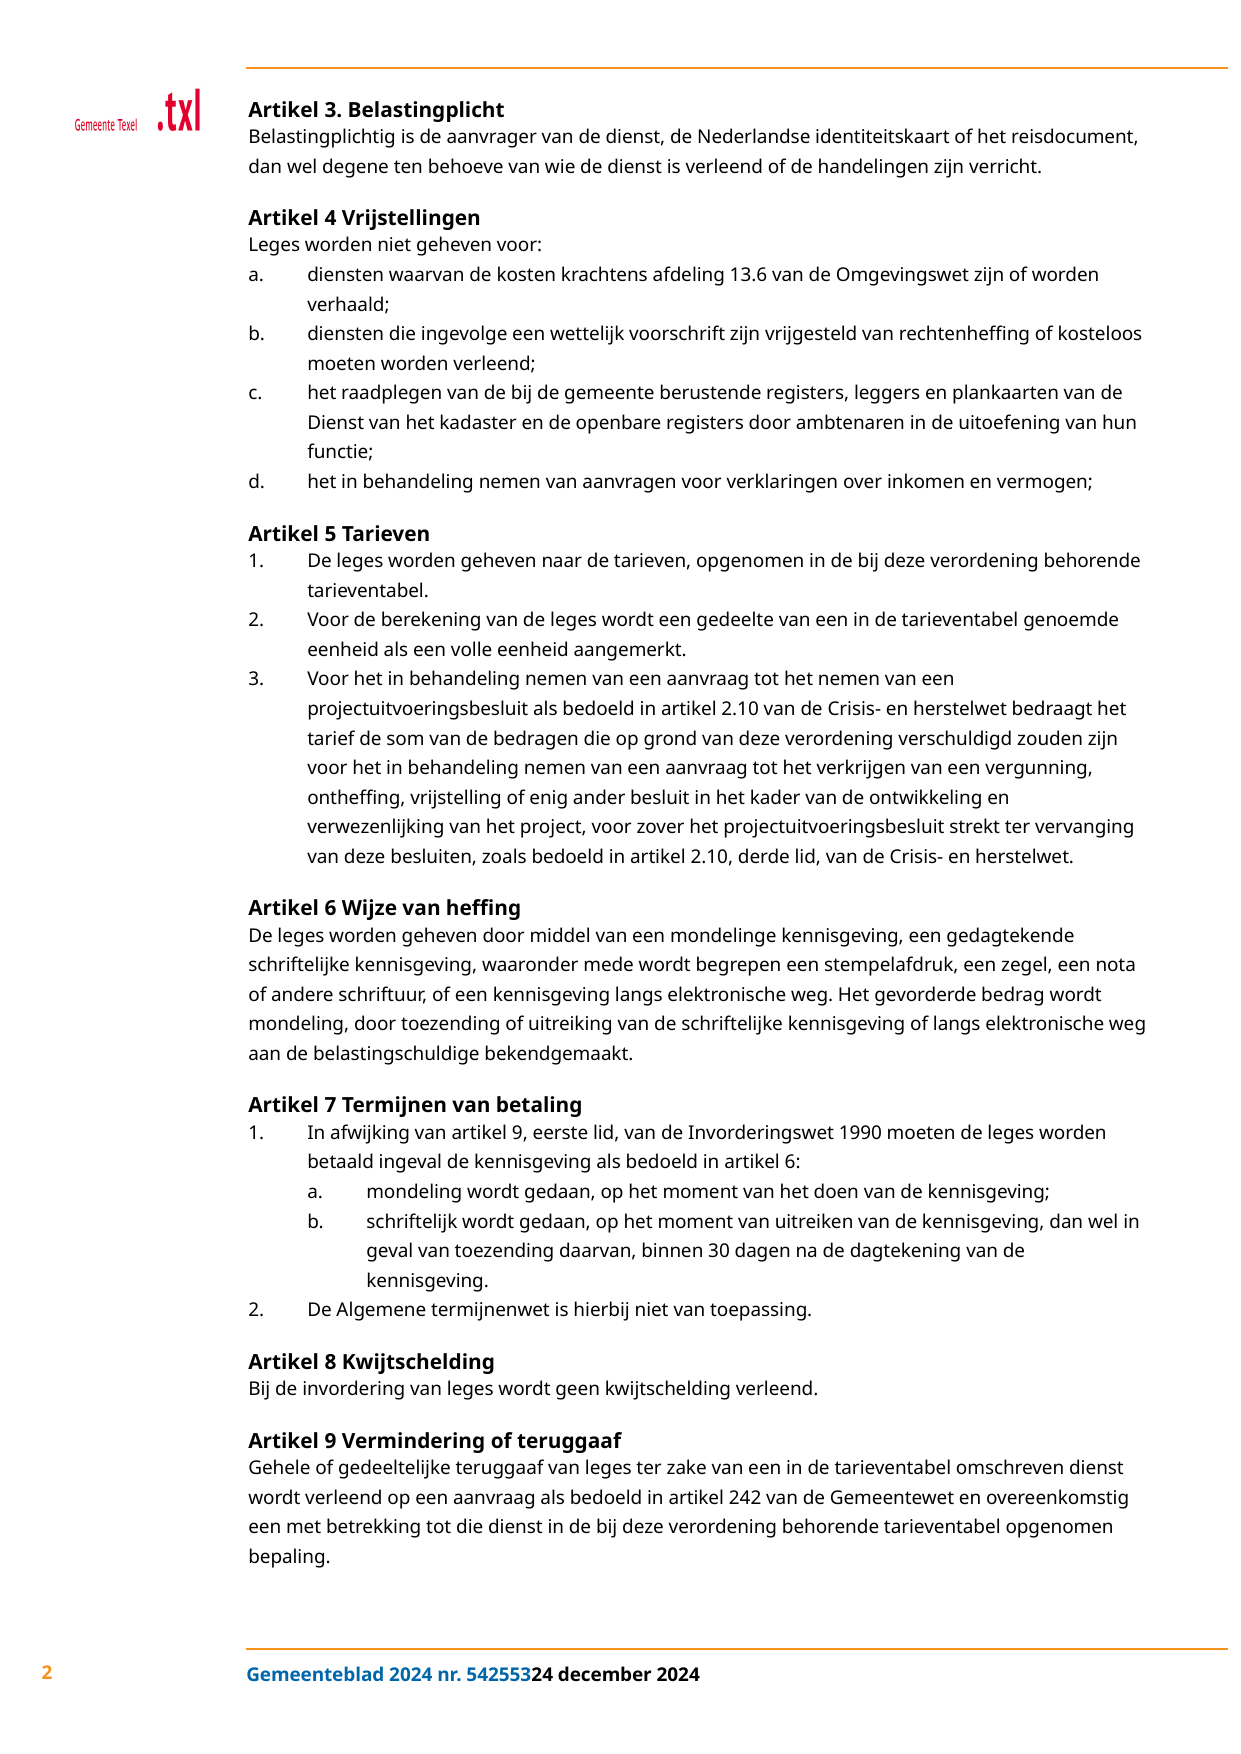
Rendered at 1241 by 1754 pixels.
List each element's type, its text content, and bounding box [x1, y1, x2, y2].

text Artikel 5 Tarieven [248, 519, 1152, 547]
text Belastingplichtig is de aanvrager van de dienst, de Nederlandse identiteitskaart of het reisdocument, dan wel degene ten behoeve van wie de dienst is verleend of de handelingen zijn verricht. [248, 123, 1152, 178]
text Artikel 3. Belastingplicht [248, 95, 1152, 123]
list Voor het in behandeling nemen van een aanvraag tot het nemen van een projectuitvoeringsbesluit als bedoeld in artikel 2.10 van de Crisis- en herstelwet bedraagt het tarief de som van de bedragen die op grond van deze verordening verschuldigd zouden zijn voor het in behandeling nemen van een aanvraag tot het verkrijgen van een vergunning, ontheffing, vrijstelling of enig ander besluit in het kader van de ontwikkeling en verwezenlijking van het project, voor zover het projectuitvoeringsbesluit strekt ter vervanging van deze besluiten, zoals bedoeld in artikel 2.10, derde lid, van de Crisis- en herstelwet. [248, 666, 1152, 869]
list mondeling wordt gedaan, op het moment van het doen van de kennisgeving; [307, 1178, 1152, 1204]
text Artikel 9 Vermindering of teruggaaf [248, 1426, 1152, 1454]
list De Algemene termijnenwet is hierbij niet van toepassing. [248, 1297, 1152, 1322]
list De leges worden geheven naar de tarieven, opgenomen in de bij deze verordening behorende tarieventabel. [248, 547, 1152, 602]
text Artikel 8 Kwijtschelding [248, 1347, 1152, 1375]
list schriftelijk wordt gedaan, op het moment van uitreiken van de kennisgeving, dan wel in geval van toezending daarvan, binnen 30 dagen na de dagtekening van de kennisgeving. [307, 1208, 1152, 1293]
text De leges worden geheven door middel van een mondelinge kennisgeving, een gedagtekende schriftelijke kennisgeving, waaronder mede wordt begrepen een stempelafdruk, een zegel, een nota of andere schriftuur, of een kennisgeving langs elektronische weg. Het gevorderde bedrag wordt mondeling, door toezending of uitreiking van de schriftelijke kennisgeving of langs elektronische weg aan de belastingschuldige bekendgemaakt. [248, 922, 1152, 1066]
text Gehele of gedeeltelijke teruggaaf van leges ter zake van een in de tarieventabel omschreven dienst wordt verleend op een aanvraag als bedoeld in artikel 242 van de Gemeentewet en overeenkomstig een met betrekking tot die dienst in de bij deze verordening behorende tarieventabel opgenomen bepaling. [248, 1454, 1152, 1569]
text Artikel 4 Vrijstellingen [248, 203, 1152, 232]
list diensten die ingevolge een wettelijk voorschrift zijn vrijgesteld van rechtenheffing of kosteloos moeten worden verleend; [248, 320, 1152, 376]
text Artikel 7 Termijnen van betaling [248, 1091, 1152, 1119]
picture [41, 47, 231, 172]
text Leges worden niet geheven voor: [248, 232, 1152, 257]
list het raadplegen van de bij de gemeente berustende registers, leggers en plankaarten van de Dienst van het kadaster en de openbare registers door ambtenaren in de uitoefening van hun functie; [248, 379, 1152, 464]
text Bij de invordering van leges wordt geen kwijtschelding verleend. [248, 1375, 1152, 1401]
list het in behandeling nemen van aanvragen voor verklaringen over inkomen en vermogen; [248, 468, 1152, 494]
list In afwijking van artikel 9, eerste lid, van de Invorderingswet 1990 moeten de leges worden betaald ingeval de kennisgeving als bedoeld in artikel 6: [248, 1119, 1152, 1174]
list diensten waarvan de kosten krachtens afdeling 13.6 van de Omgevingswet zijn of worden verhaald; [248, 261, 1152, 317]
list Voor de berekening van de leges wordt een gedeelte van een in de tarieventabel genoemde eenheid als een volle eenheid aangemerkt. [248, 606, 1152, 662]
text Artikel 6 Wijze van heffing [248, 893, 1152, 922]
